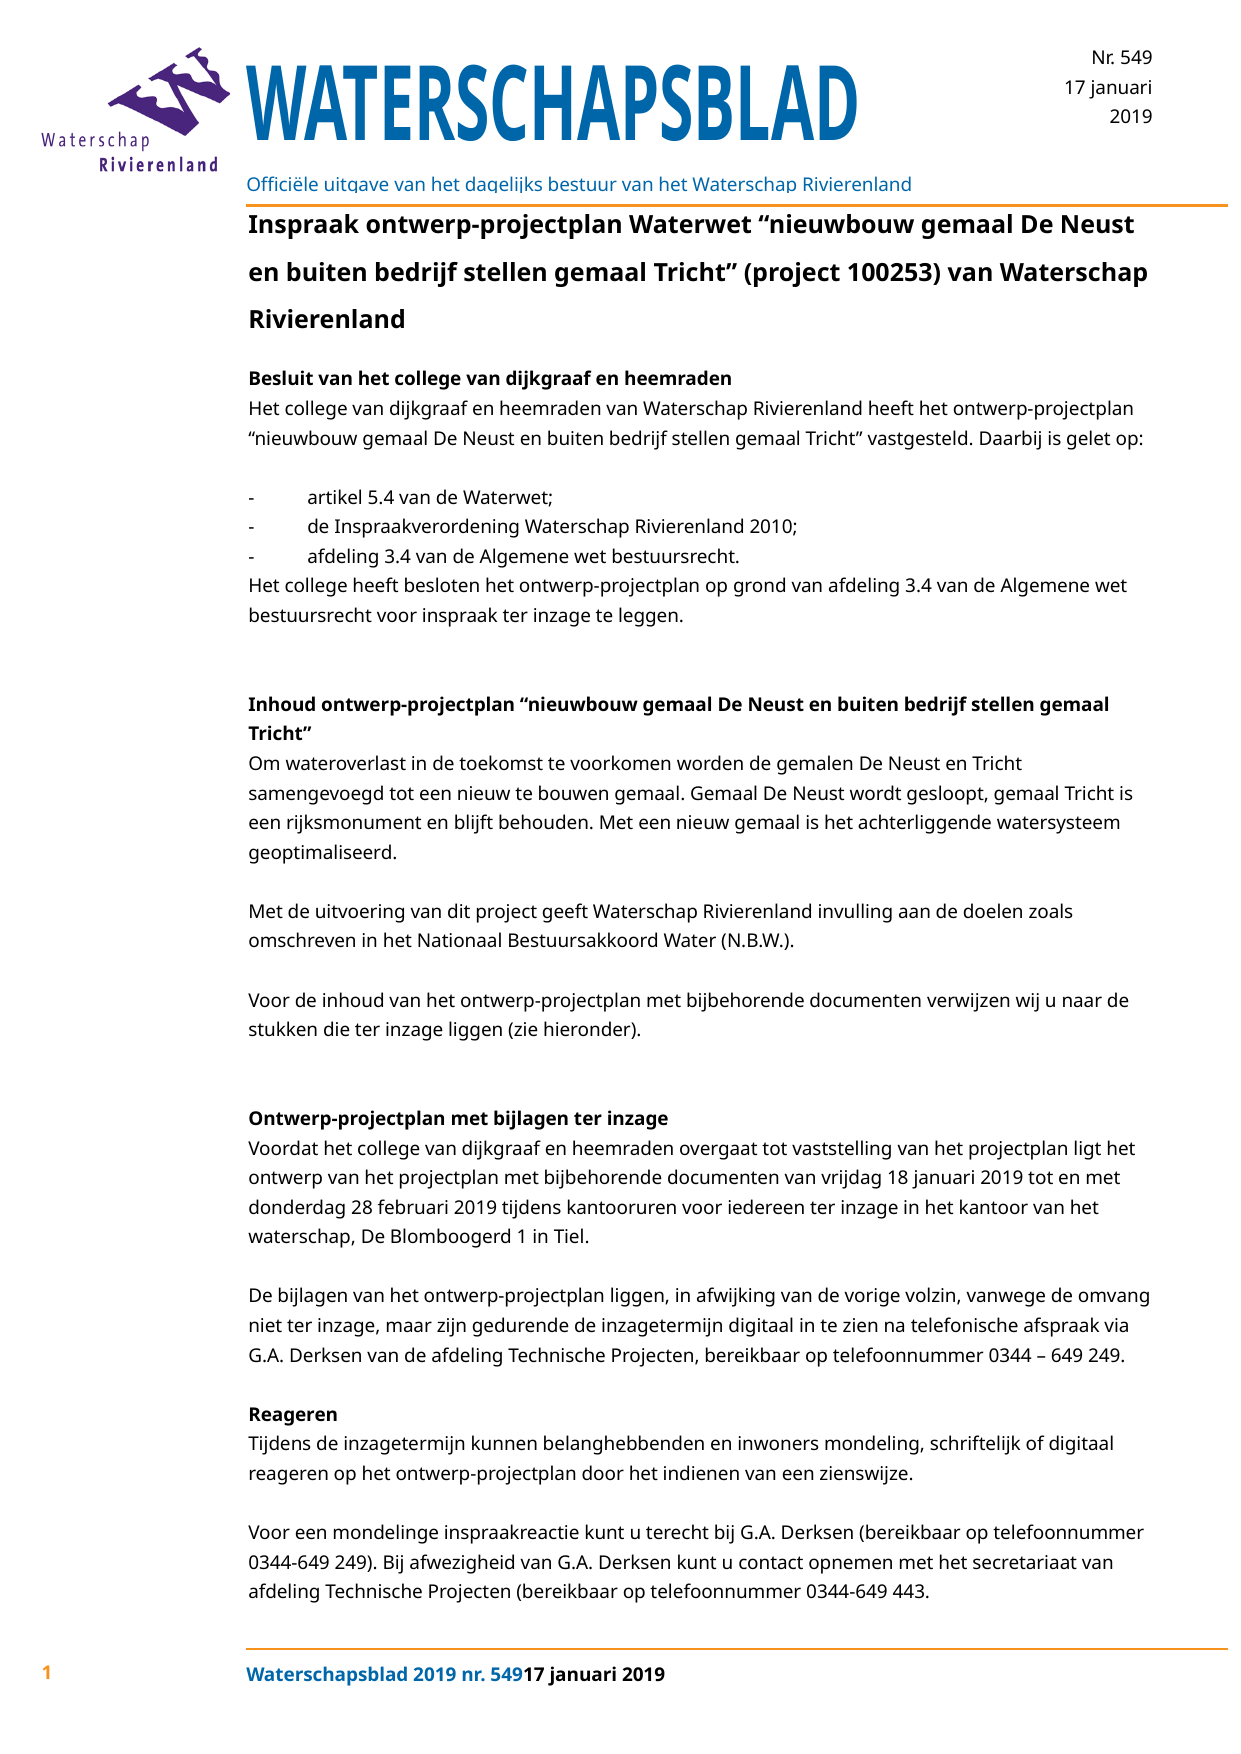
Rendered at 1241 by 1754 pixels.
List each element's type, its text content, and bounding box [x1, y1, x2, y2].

text Tijdens de inzagetermijn kunnen belanghebbenden en inwoners mondeling, schriftelijk of digitaal reageren op het ontwerp-projectplan door het indienen van een zienswijze. [248, 1431, 1152, 1486]
list artikel 5.4 van de Waterwet; [248, 484, 1152, 509]
list de Inspraakverordening Waterschap Rivierenland 2010; [248, 513, 1152, 539]
picture [41, 47, 231, 172]
text Reageren [248, 1401, 1152, 1427]
text Om wateroverlast in de toekomst te voorkomen worden de gemalen De Neust en Tricht samengevoegd tot een nieuw te bouwen gemaal. Gemaal De Neust wordt gesloopt, gemaal Tricht is een rijksmonument en blijft behouden. Met een nieuw gemaal is het achterliggende watersysteem geoptimaliseerd. [248, 750, 1152, 864]
text Het college heeft besloten het ontwerp-projectplan op grond van afdeling 3.4 van de Algemene wet bestuursrecht voor inspraak ter inzage te leggen. [248, 573, 1152, 628]
text Besluit van het college van dijkgraaf en heemraden [248, 366, 1152, 391]
text Inspraak ontwerp-projectplan Waterwet “nieuwbouw gemaal De Neust en buiten bedrijf stellen gemaal Tricht” (project 100253) van Waterschap Rivierenland [248, 207, 1152, 336]
list afdeling 3.4 van de Algemene wet bestuursrecht. [248, 543, 1152, 569]
text De bijlagen van het ontwerp-projectplan liggen, in afwijking van de vorige volzin, vanwege de omvang niet ter inzage, maar zijn gedurende de inzagetermijn digitaal in te zien na telefonische afspraak via G.A. Derksen van de afdeling Technische Projecten, bereikbaar op telefoonnummer 0344 – 649 249. [248, 1283, 1152, 1367]
text Ontwerp-projectplan met bijlagen ter inzage [248, 1105, 1152, 1131]
text Met de uitvoering van dit project geeft Waterschap Rivierenland invulling aan de doelen zoals omschreven in het Nationaal Bestuursakkoord Water (N.B.W.). [248, 898, 1152, 953]
text Voordat het college van dijkgraaf en heemraden overgaat tot vaststelling van het projectplan ligt het ontwerp van het projectplan met bijbehorende documenten van vrijdag 18 januari 2019 tot en met donderdag 28 februari 2019 tijdens kantooruren voor iedereen ter inzage in het kantoor van het waterschap, De Blomboogerd 1 in Tiel. [248, 1135, 1152, 1249]
text Het college van dijkgraaf en heemraden van Waterschap Rivierenland heeft het ontwerp-projectplan “nieuwbouw gemaal De Neust en buiten bedrijf stellen gemaal Tricht” vastgesteld. Daarbij is gelet op: [248, 395, 1152, 450]
text Inhoud ontwerp-projectplan “nieuwbouw gemaal De Neust en buiten bedrijf stellen gemaal Tricht” [248, 691, 1152, 746]
text Voor een mondelinge inspraakreactie kunt u terecht bij G.A. Derksen (bereikbaar op telefoonnummer 0344-649 249). Bij afwezigheid van G.A. Derksen kunt u contact opnemen met het secretariaat van afdeling Technische Projecten (bereikbaar op telefoonnummer 0344-649 443. [248, 1519, 1152, 1604]
text Voor de inhoud van het ontwerp-projectplan met bijbehorende documenten verwijzen wij u naar de stukken die ter inzage liggen (zie hieronder). [248, 987, 1152, 1042]
